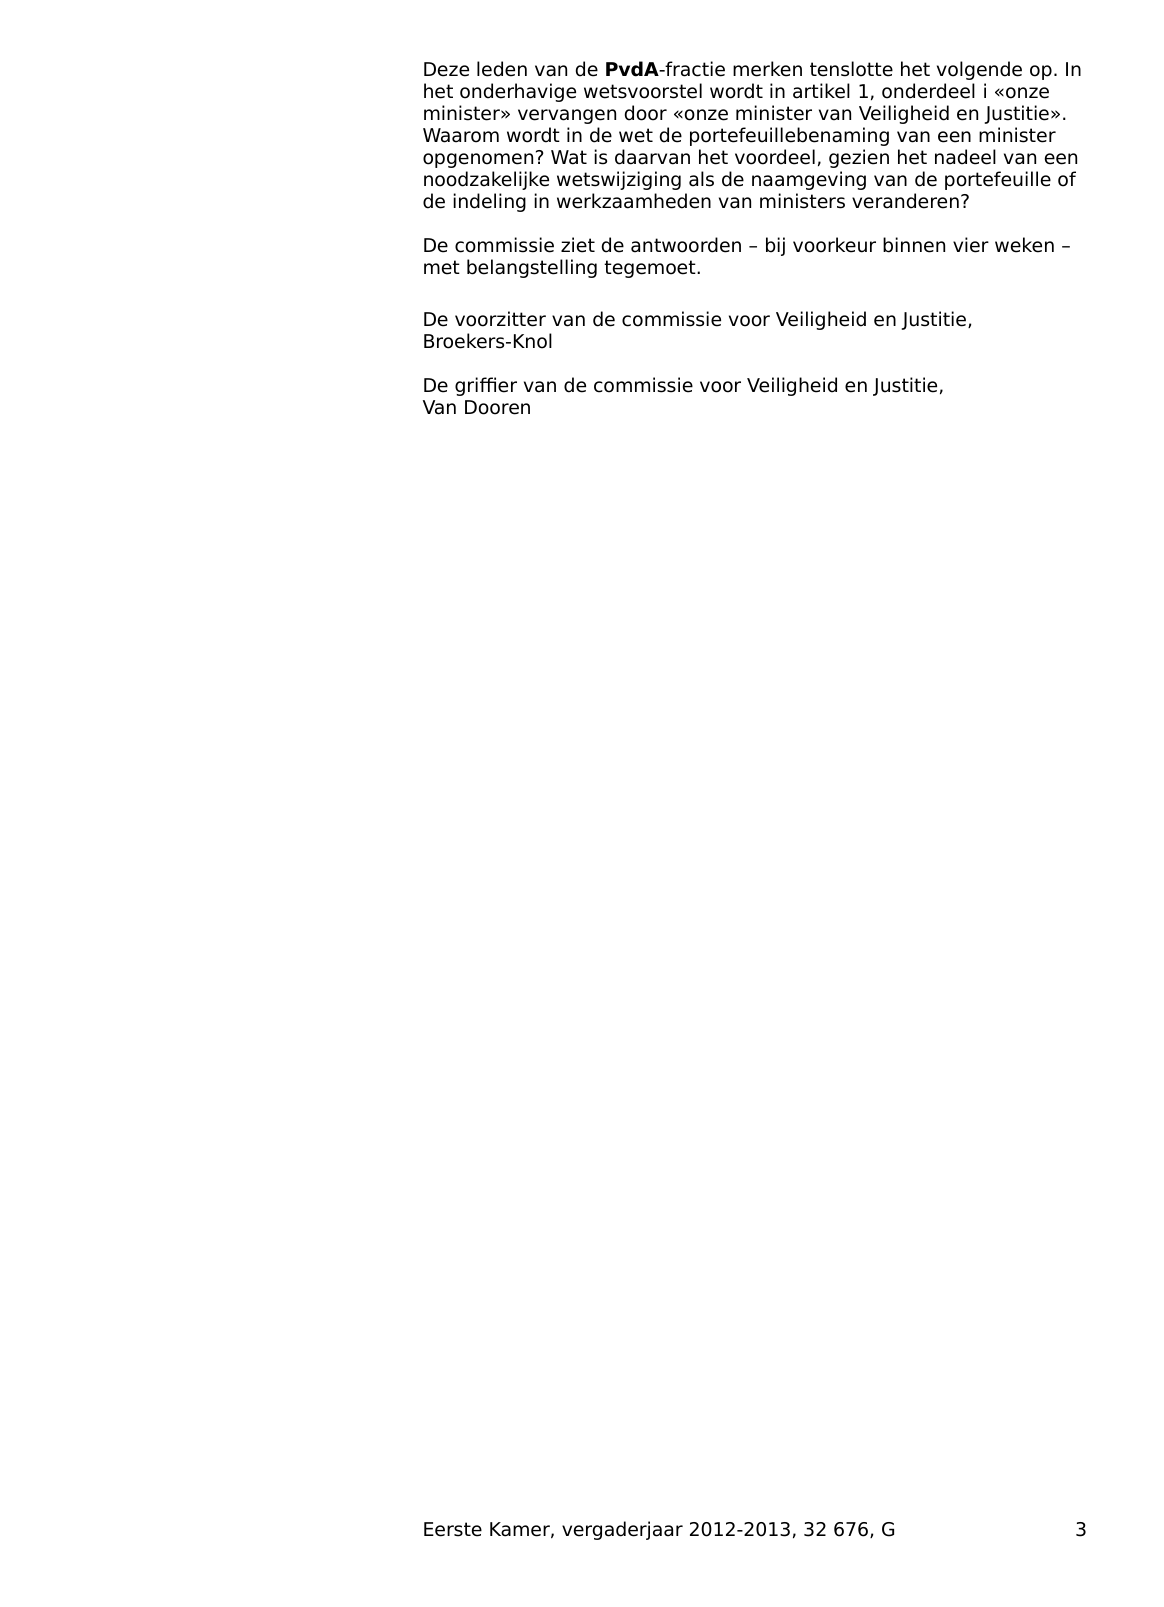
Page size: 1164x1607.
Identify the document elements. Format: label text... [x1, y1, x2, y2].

text De commissie ziet de antwoorden – bij voorkeur binnen vier weken – met belangstelling tegemoet. [422, 235, 1087, 279]
text De voorzitter van de commissie voor Veiligheid en Justitie, Broekers-Knol [422, 309, 1087, 353]
text Deze leden van de PvdA-fractie merken tenslotte het volgende op. In het onderhavige wetsvoorstel wordt in artikel 1, onderdeel i «onze minister» vervangen door «onze minister van Veiligheid en Justitie». Waarom wordt in de wet de portefeuillebenaming van een minister opgenomen? Wat is daarvan het voordeel, gezien het nadeel van een noodzakelijke wetswijziging als de naamgeving van de portefeuille of de indeling in werkzaamheden van ministers veranderen? [422, 59, 1087, 213]
text De griffier van de commissie voor Veiligheid en Justitie, Van Dooren [422, 375, 1087, 419]
